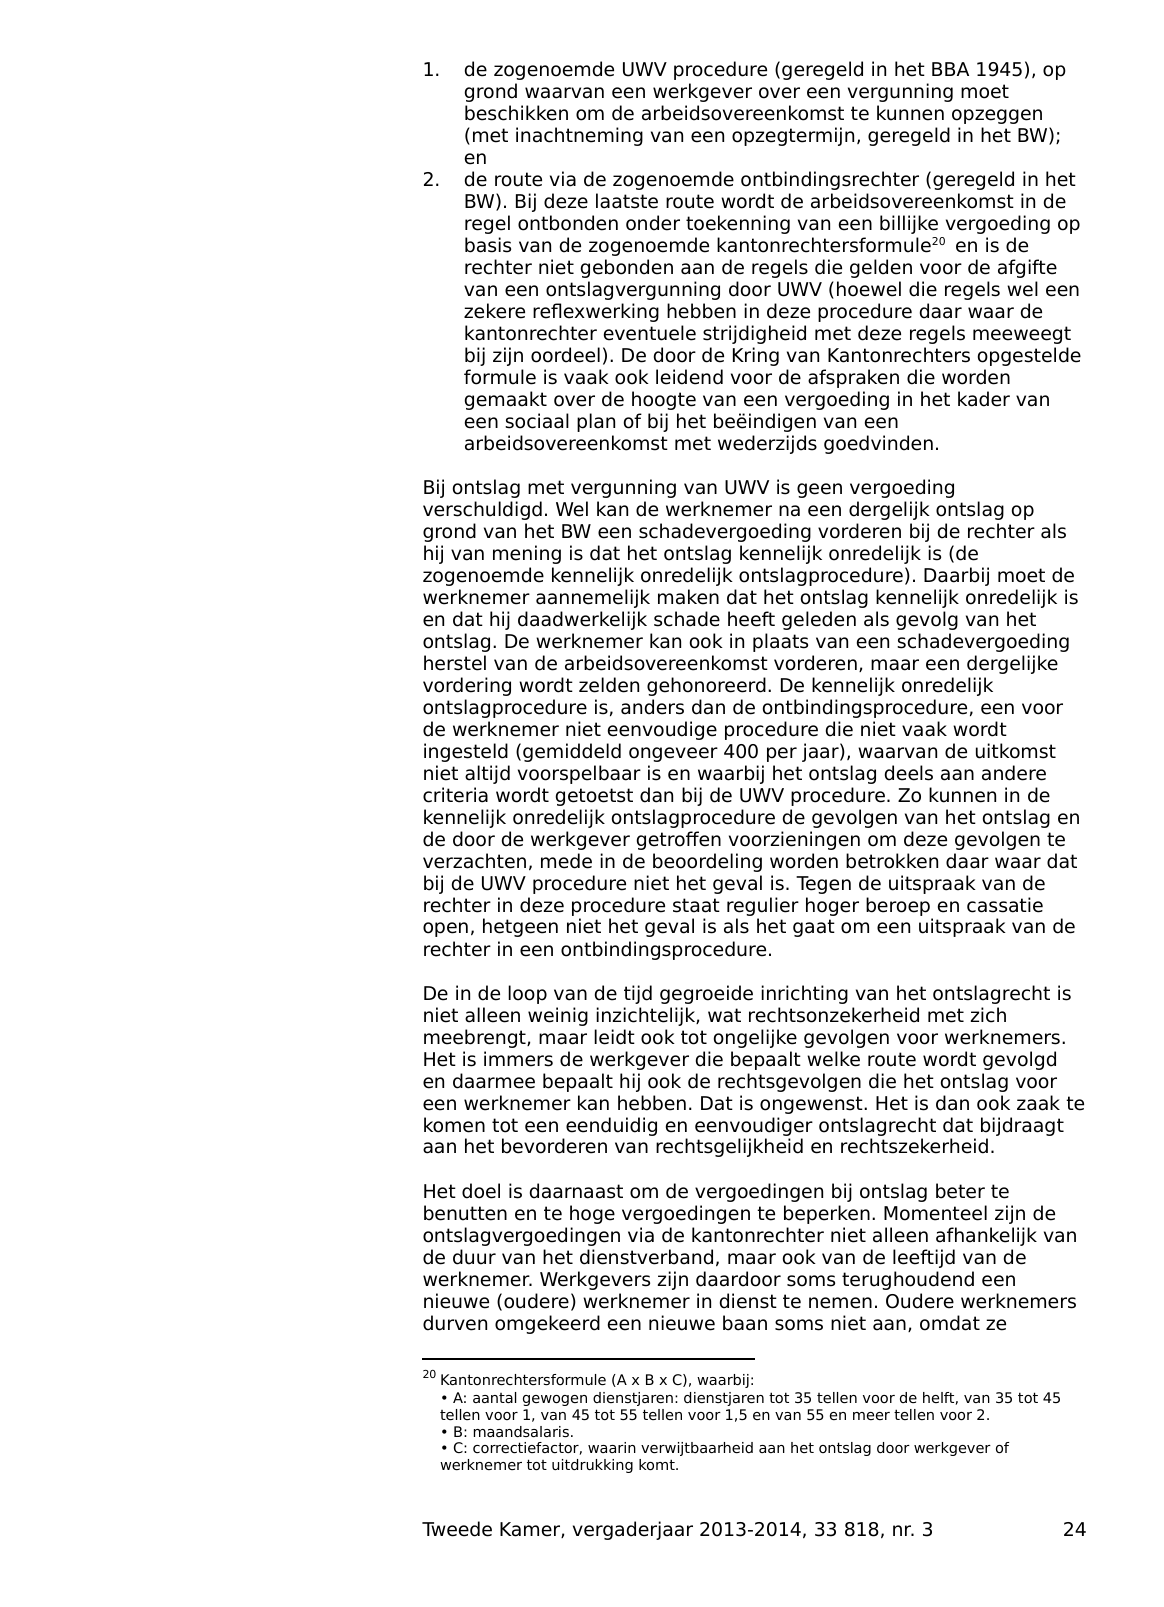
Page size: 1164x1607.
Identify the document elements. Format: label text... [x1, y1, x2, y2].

text 1. de zogenoemde UWV procedure (geregeld in het BBA 1945), op grond waarvan een werkgever over een vergunning moet beschikken om de arbeidsovereenkomst te kunnen opzeggen (met inachtneming van een opzegtermijn, geregeld in het BW); en [422, 59, 1087, 169]
text • A: aantal gewogen dienstjaren: dienstjaren tot 35 tellen voor de helft, van 35 tot 45 tellen voor 1, van 45 tot 55 tellen voor 1,5 en van 55 en meer tellen voor 2. [440, 1390, 1087, 1424]
text Bij ontslag met vergunning van UWV is geen vergoeding verschuldigd. Wel kan de werknemer na een dergelijk ontslag op grond van het BW een schadevergoeding vorderen bij de rechter als hij van mening is dat het ontslag kennelijk onredelijk is (de zogenoemde kennelijk onredelijk ontslagprocedure). Daarbij moet de werknemer aannemelijk maken dat het ontslag kennelijk onredelijk is en dat hij daadwerkelijk schade heeft geleden als gevolg van het ontslag. De werknemer kan ook in plaats van een schadevergoeding herstel van de arbeidsovereenkomst vorderen, maar een dergelijke vordering wordt zelden gehonoreerd. De kennelijk onredelijk ontslagprocedure is, anders dan de ontbindingsprocedure, een voor de werknemer niet eenvoudige procedure die niet vaak wordt ingesteld (gemiddeld ongeveer 400 per jaar), waarvan de uitkomst niet altijd voorspelbaar is en waarbij het ontslag deels aan andere criteria wordt getoetst dan bij de UWV procedure. Zo kunnen in de kennelijk onredelijk ontslagprocedure de gevolgen van het ontslag en de door de werkgever getroffen voorzieningen om deze gevolgen te verzachten, mede in de beoordeling worden betrokken daar waar dat bij de UWV procedure niet het geval is. Tegen de uitspraak van de rechter in deze procedure staat regulier hoger beroep en cassatie open, hetgeen niet het geval is als het gaat om een uitspraak van de rechter in een ontbindingsprocedure. [422, 477, 1087, 960]
text Het doel is daarnaast om de vergoedingen bij ontslag beter te benutten en te hoge vergoedingen te beperken. Momenteel zijn de ontslagvergoedingen via de kantonrechter niet alleen afhankelijk van de duur van het dienstverband, maar ook van de leeftijd van de werknemer. Werkgevers zijn daardoor soms terughoudend een nieuwe (oudere) werknemer in dienst te nemen. Oudere werknemers durven omgekeerd een nieuwe baan soms niet aan, omdat ze [422, 1181, 1087, 1334]
text De in de loop van de tijd gegroeide inrichting van het ontslagrecht is niet alleen weinig inzichtelijk, wat rechtsonzekerheid met zich meebrengt, maar leidt ook tot ongelijke gevolgen voor werknemers. Het is immers de werkgever die bepaalt welke route wordt gevolgd en daarmee bepaalt hij ook de rechtsgevolgen die het ontslag voor een werknemer kan hebben. Dat is ongewenst. Het is dan ook zaak te komen tot een eenduidig en eenvoudiger ontslagrecht dat bijdraagt aan het bevorderen van rechtsgelijkheid en rechtszekerheid. [422, 983, 1087, 1158]
text 2. de route via de zogenoemde ontbindingsrechter (geregeld in het BW). Bij deze laatste route wordt de arbeidsovereenkomst in de regel ontbonden onder toekenning van een billijke vergoeding op basis van de zogenoemde kantonrechtersformule en is de rechter niet gebonden aan de regels die gelden voor de afgifte van een ontslagvergunning door UWV (hoewel die regels wel een zekere reflexwerking hebben in deze procedure daar waar de kantonrechter eventuele strijdigheid met deze regels meeweegt bij zijn oordeel). De door de Kring van Kantonrechters opgestelde formule is vaak ook leidend voor de afspraken die worden gemaakt over de hoogte van een vergoeding in het kader van een sociaal plan of bij het beëindigen van een arbeidsovereenkomst met wederzijds goedvinden. [422, 169, 1087, 455]
text • B: maandsalaris. [440, 1424, 1087, 1441]
text Kantonrechtersformule (A x B x C), waarbij: [422, 1368, 1087, 1390]
text • C: correctiefactor, waarin verwijtbaarheid aan het ontslag door werkgever of werknemer tot uitdrukking komt. [440, 1441, 1087, 1474]
